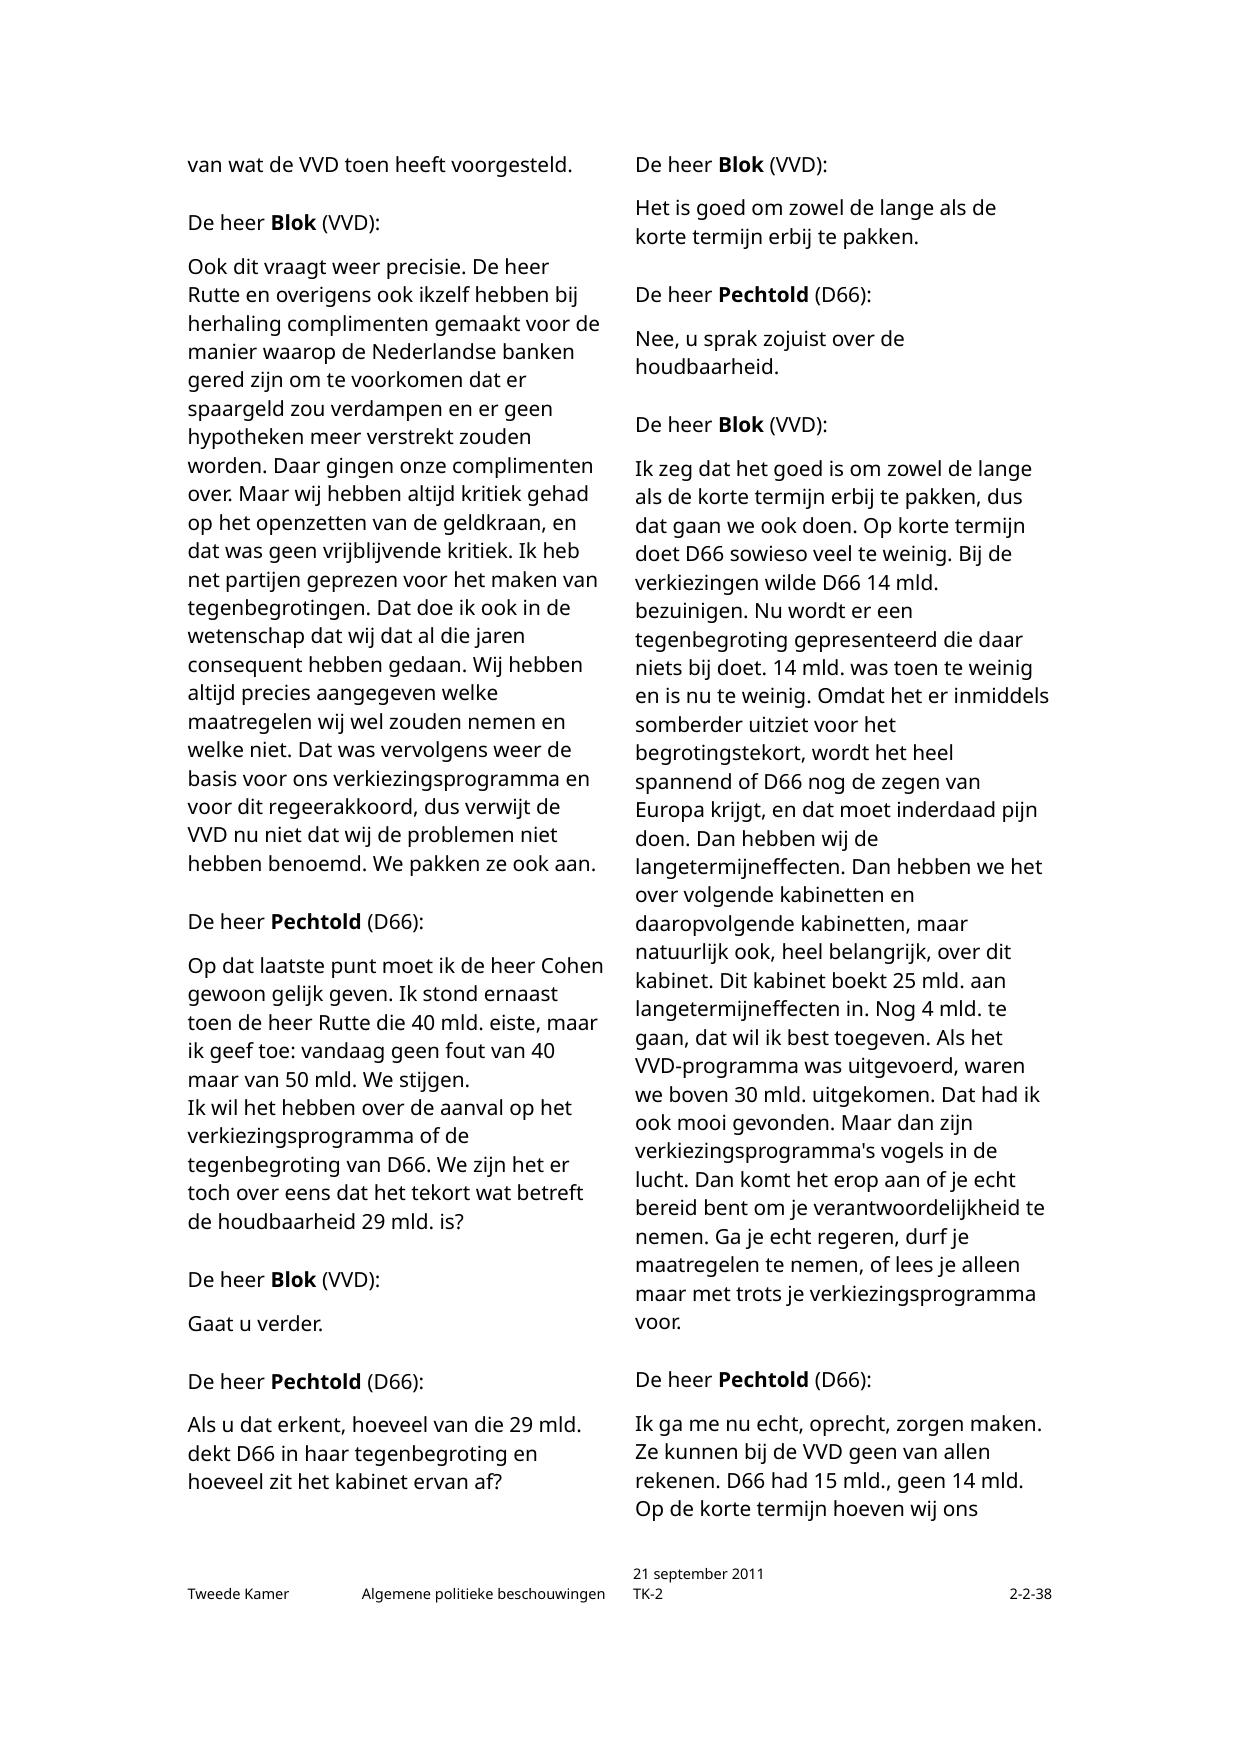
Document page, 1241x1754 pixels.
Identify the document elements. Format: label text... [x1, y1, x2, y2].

text De heer Blok (VVD): [635, 150, 1053, 178]
text De heer Pechtold (D66): [187, 1367, 605, 1396]
text Het is goed om zowel de lange als de korte termijn erbij te pakken. [635, 193, 1053, 250]
text De heer Blok (VVD): [187, 208, 605, 237]
text De heer Pechtold (D66): [635, 1366, 1053, 1394]
text Ik wil het hebben over de aanval op het verkiezingsprogramma of de tegenbegroting van D66. We zijn het er toch over eens dat het tekort wat betreft de houdbaarheid 29 mld. is? [187, 1093, 605, 1235]
text De heer Blok (VVD): [187, 1265, 605, 1294]
text Ik ga me nu echt, oprecht, zorgen maken. Ze kunnen bij de VVD geen van allen rekenen. D66 had 15 mld., geen 14 mld. Op de korte termijn hoeven wij ons [635, 1409, 1053, 1523]
text De heer Pechtold (D66): [635, 280, 1053, 309]
text Nee, u sprak zojuist over de houdbaarheid. [635, 324, 1053, 381]
text De heer Blok (VVD): [635, 411, 1053, 439]
text Ik zeg dat het goed is om zowel de lange als de korte termijn erbij te pakken, dus dat gaan we ook doen. Op korte termijn doet D66 sowieso veel te weinig. Bij de verkiezingen wilde D66 14 mld. bezuinigen. Nu wordt er een tegenbegroting gepresenteerd die daar niets bij doet. 14 mld. was toen te weinig en is nu te weinig. Omdat het er inmiddels somberder uitziet voor het begrotingstekort, wordt het heel spannend of D66 nog de zegen van Europa krijgt, en dat moet inderdaad pijn doen. Dan hebben wij de langetermijneffecten. Dan hebben we het over volgende kabinetten en daaropvolgende kabinetten, maar natuurlijk ook, heel belangrijk, over dit kabinet. Dit kabinet boekt 25 mld. aan langetermijneffecten in. Nog 4 mld. te gaan, dat wil ik best toegeven. Als het VVD-programma was uitgevoerd, waren we boven 30 mld. uitgekomen. Dat had ik ook mooi gevonden. Maar dan zijn verkiezingsprogramma's vogels in de lucht. Dan komt het erop aan of je echt bereid bent om je verantwoordelijkheid te nemen. Ga je echt regeren, durf je maatregelen te nemen, of lees je alleen maar met trots je verkiezingsprogramma voor. [635, 454, 1053, 1336]
text van wat de VVD toen heeft voorgesteld. [187, 150, 605, 178]
text De heer Pechtold (D66): [187, 907, 605, 936]
text Ook dit vraagt weer precisie. De heer Rutte en overigens ook ikzelf hebben bij herhaling complimenten gemaakt voor de manier waarop de Nederlandse banken gered zijn om te voorkomen dat er spaargeld zou verdampen en er geen hypotheken meer verstrekt zouden worden. Daar gingen onze complimenten over. Maar wij hebben altijd kritiek gehad op het openzetten van de geldkraan, en dat was geen vrijblijvende kritiek. Ik heb net partijen geprezen voor het maken van tegenbegrotingen. Dat doe ik ook in de wetenschap dat wij dat al die jaren consequent hebben gedaan. Wij hebben altijd precies aangegeven welke maatregelen wij wel zouden nemen en welke niet. Dat was vervolgens weer de basis voor ons verkiezingsprogramma en voor dit regeerakkoord, dus verwijt de VVD nu niet dat wij de problemen niet hebben benoemd. We pakken ze ook aan. [187, 252, 605, 877]
text Gaat u verder. [187, 1309, 605, 1337]
text Op dat laatste punt moet ik de heer Cohen gewoon gelijk geven. Ik stond ernaast toen de heer Rutte die 40 mld. eiste, maar ik geef toe: vandaag geen fout van 40 maar van 50 mld. We stijgen. [187, 951, 605, 1093]
text Als u dat erkent, hoeveel van die 29 mld. dekt D66 in haar tegenbegroting en hoeveel zit het kabinet ervan af? [187, 1411, 605, 1496]
